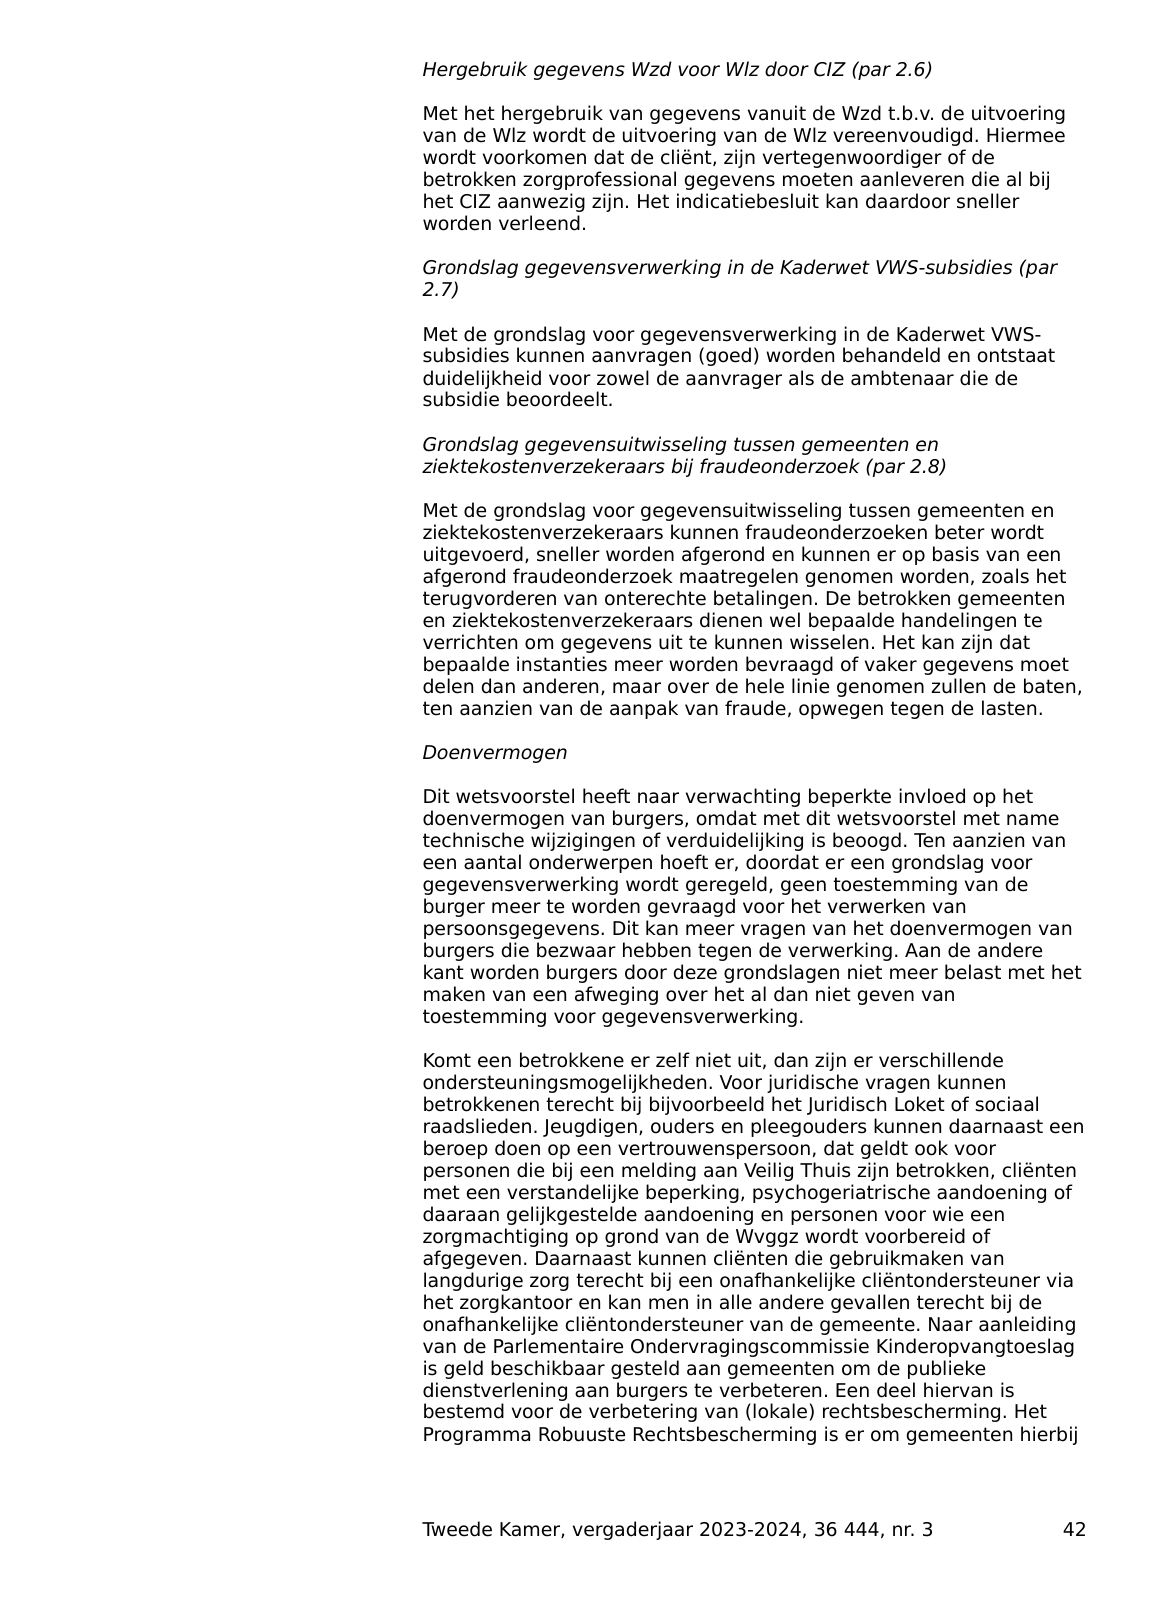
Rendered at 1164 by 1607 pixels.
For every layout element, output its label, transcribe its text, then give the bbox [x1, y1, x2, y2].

subtitle Grondslag gegevensuitwisseling tussen gemeenten en ziektekostenverzekeraars bij fraudeonderzoek (par 2.8) [422, 433, 1087, 477]
subtitle Grondslag gegevensverwerking in de Kaderwet VWS-subsidies (par 2.7) [422, 257, 1087, 301]
text Komt een betrokkene er zelf niet uit, dan zijn er verschillende ondersteuningsmogelijkheden. Voor juridische vragen kunnen betrokkenen terecht bij bijvoorbeeld het Juridisch Loket of sociaal raadslieden. Jeugdigen, ouders en pleegouders kunnen daarnaast een beroep doen op een vertrouwenspersoon, dat geldt ook voor personen die bij een melding aan Veilig Thuis zijn betrokken, cliënten met een verstandelijke beperking, psychogeriatrische aandoening of daaraan gelijkgestelde aandoening en personen voor wie een zorgmachtiging op grond van de Wvggz wordt voorbereid of afgegeven. Daarnaast kunnen cliënten die gebruikmaken van langdurige zorg terecht bij een onafhankelijke cliëntondersteuner via het zorgkantoor en kan men in alle andere gevallen terecht bij de onafhankelijke cliëntondersteuner van de gemeente. Naar aanleiding van de Parlementaire Ondervragingscommissie Kinderopvangtoeslag is geld beschikbaar gesteld aan gemeenten om de publieke dienstverlening aan burgers te verbeteren. Een deel hiervan is bestemd voor de verbetering van (lokale) rechtsbescherming. Het Programma Robuuste Rechtsbescherming is er om gemeenten hierbij [422, 1050, 1087, 1445]
subtitle Hergebruik gegevens Wzd voor Wlz door CIZ (par 2.6) [422, 59, 1087, 81]
text Met de grondslag voor gegevensuitwisseling tussen gemeenten en ziektekostenverzekeraars kunnen fraudeonderzoeken beter wordt uitgevoerd, sneller worden afgerond en kunnen er op basis van een afgerond fraudeonderzoek maatregelen genomen worden, zoals het terugvorderen van onterechte betalingen. De betrokken gemeenten en ziektekostenverzekeraars dienen wel bepaalde handelingen te verrichten om gegevens uit te kunnen wisselen. Het kan zijn dat bepaalde instanties meer worden bevraagd of vaker gegevens moet delen dan anderen, maar over de hele linie genomen zullen de baten, ten aanzien van de aanpak van fraude, opwegen tegen de lasten. [422, 500, 1087, 719]
text Met het hergebruik van gegevens vanuit de Wzd t.b.v. de uitvoering van de Wlz wordt de uitvoering van de Wlz vereenvoudigd. Hiermee wordt voorkomen dat de cliënt, zijn vertegenwoordiger of de betrokken zorgprofessional gegevens moeten aanleveren die al bij het CIZ aanwezig zijn. Het indicatiebesluit kan daardoor sneller worden verleend. [422, 103, 1087, 235]
subtitle Doenvermogen [422, 742, 1087, 764]
text Met de grondslag voor gegevensverwerking in de Kaderwet VWS-subsidies kunnen aanvragen (goed) worden behandeld en ontstaat duidelijkheid voor zowel de aanvrager als de ambtenaar die de subsidie beoordeelt. [422, 323, 1087, 411]
text Dit wetsvoorstel heeft naar verwachting beperkte invloed op het doenvermogen van burgers, omdat met dit wetsvoorstel met name technische wijzigingen of verduidelijking is beoogd. Ten aanzien van een aantal onderwerpen hoeft er, doordat er een grondslag voor gegevensverwerking wordt geregeld, geen toestemming van de burger meer te worden gevraagd voor het verwerken van persoonsgegevens. Dit kan meer vragen van het doenvermogen van burgers die bezwaar hebben tegen de verwerking. Aan de andere kant worden burgers door deze grondslagen niet meer belast met het maken van een afweging over het al dan niet geven van toestemming voor gegevensverwerking. [422, 786, 1087, 1028]
